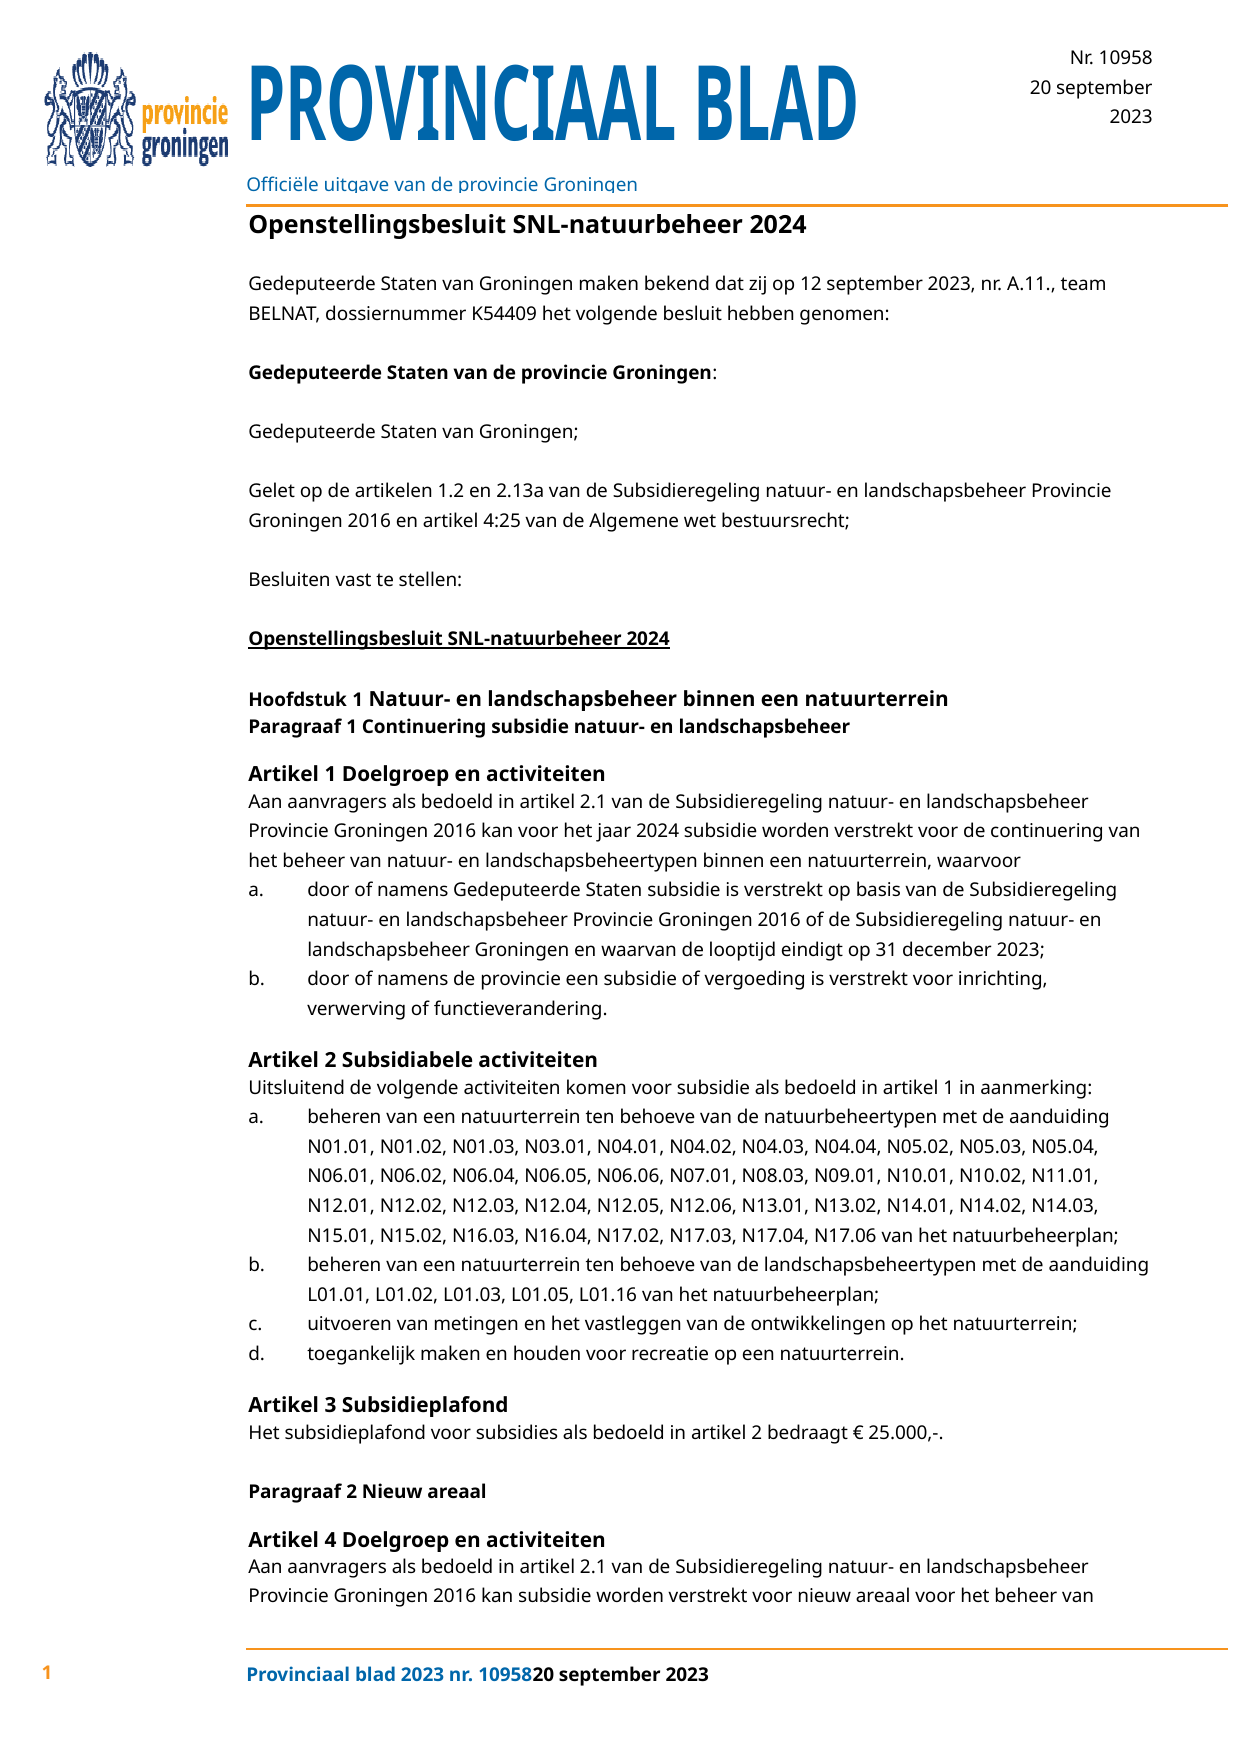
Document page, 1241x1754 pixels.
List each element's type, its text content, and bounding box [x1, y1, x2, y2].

text Artikel 3 Subsidieplafond [248, 1391, 1152, 1419]
list beheren van een natuurterrein ten behoeve van de natuurbeheertypen met de aanduiding N01.01, N01.02, N01.03, N03.01, N04.01, N04.02, N04.03, N04.04, N05.02, N05.03, N05.04, N06.01, N06.02, N06.04, N06.05, N06.06, N07.01, N08.03, N09.01, N10.01, N10.02, N11.01, N12.01, N12.02, N12.03, N12.04, N12.05, N12.06, N13.01, N13.02, N14.01, N14.02, N14.03, N15.01, N15.02, N16.03, N16.04, N17.02, N17.03, N17.04, N17.06 van het natuurbeheerplan; [248, 1103, 1152, 1247]
list uitvoeren van metingen en het vastleggen van de ontwikkelingen op het natuurterrein; [248, 1311, 1152, 1336]
text Artikel 4 Doelgroep en activiteiten [248, 1525, 1152, 1553]
text Aan aanvragers als bedoeld in artikel 2.1 van de Subsidieregeling natuur- en landschapsbeheer Provincie Groningen 2016 kan voor het jaar 2024 subsidie worden verstrekt voor de continuering van het beheer van natuur- en landschapsbeheertypen binnen een natuurterrein, waarvoor [248, 788, 1152, 873]
text Uitsluitend de volgende activiteiten komen voor subsidie als bedoeld in artikel 1 in aanmerking: [248, 1074, 1152, 1099]
list door of namens de provincie een subsidie of vergoeding is verstrekt voor inrichting, verwerving of functieverandering. [248, 965, 1152, 1021]
text Gedeputeerde Staten van Groningen; [248, 418, 1152, 444]
text Hoofdstuk 1 Natuur- en landschapsbeheer binnen een natuurterrein [248, 684, 1152, 713]
list toegankelijk maken en houden voor recreatie op een natuurterrein. [248, 1340, 1152, 1366]
text Gedeputeerde Staten van de provincie Groningen: [248, 359, 1152, 385]
text Besluiten vast te stellen: [248, 566, 1152, 592]
text Gelet op de artikelen 1.2 en 2.13a van de Subsidieregeling natuur- en landschapsbeheer Provincie Groningen 2016 en artikel 4:25 van de Algemene wet bestuursrecht; [248, 477, 1152, 533]
text Artikel 2 Subsidiabele activiteiten [248, 1045, 1152, 1074]
text Openstellingsbesluit SNL-natuurbeheer 2024 [248, 207, 1152, 241]
text Paragraaf 2 Nieuw areaal [248, 1478, 1152, 1504]
text Aan aanvragers als bedoeld in artikel 2.1 van de Subsidieregeling natuur- en landschapsbeheer Provincie Groningen 2016 kan subsidie worden verstrekt voor nieuw areaal voor het beheer van [248, 1553, 1152, 1608]
list door of namens Gedeputeerde Staten subsidie is verstrekt op basis van de Subsidieregeling natuur- en landschapsbeheer Provincie Groningen 2016 of de Subsidieregeling natuur- en landschapsbeheer Groningen en waarvan de looptijd eindigt op 31 december 2023; [248, 877, 1152, 962]
text Artikel 1 Doelgroep en activiteiten [248, 759, 1152, 788]
text Het subsidieplafond voor subsidies als bedoeld in artikel 2 bedraagt € 25.000,-. [248, 1419, 1152, 1445]
list beheren van een natuurterrein ten behoeve van de landschapsbeheertypen met de aanduiding L01.01, L01.02, L01.03, L01.05, L01.16 van het natuurbeheerplan; [248, 1251, 1152, 1307]
picture [41, 47, 231, 172]
text Paragraaf 1 Continuering subsidie natuur- en landschapsbeheer [248, 713, 1152, 739]
text Openstellingsbesluit SNL-natuurbeheer 2024 [248, 625, 1152, 651]
text Gedeputeerde Staten van Groningen maken bekend dat zij op 12 september 2023, nr. A.11., team BELNAT, dossiernummer K54409 het volgende besluit hebben genomen: [248, 270, 1152, 326]
